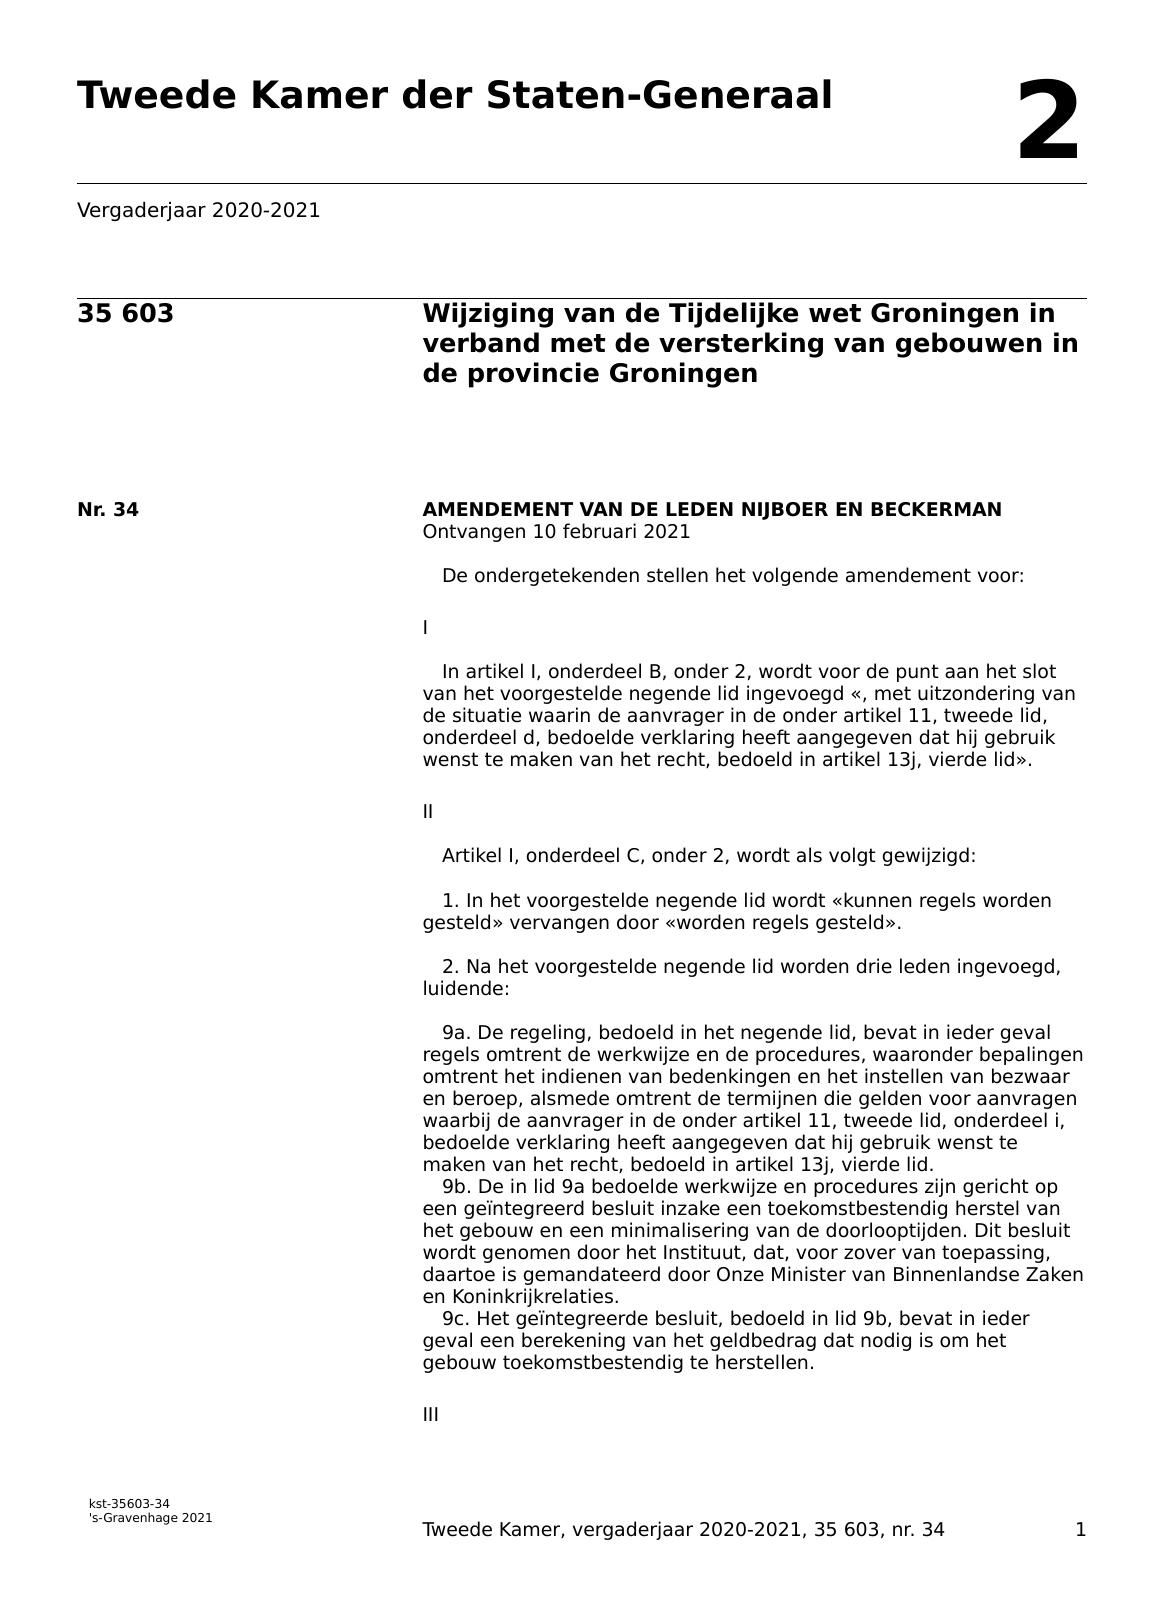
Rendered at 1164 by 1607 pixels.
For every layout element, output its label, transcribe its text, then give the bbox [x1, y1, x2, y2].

text In artikel I, onderdeel B, onder 2, wordt voor de punt aan het slot van het voorgestelde negende lid ingevoegd «, met uitzondering van de situatie waarin de aanvrager in de onder artikel 11, tweede lid, onderdeel d, bedoelde verklaring heeft aangegeven dat hij gebruik wenst te maken van het recht, bedoeld in artikel 13j, vierde lid». [422, 661, 1087, 771]
text 9c. Het geïntegreerde besluit, bedoeld in lid 9b, bevat in ieder geval een berekening van het geldbedrag dat nodig is om het gebouw toekomstbestendig te herstellen. [422, 1308, 1087, 1373]
text 9a. De regeling, bedoeld in het negende lid, bevat in ieder geval regels omtrent de werkwijze en de procedures, waaronder bepalingen omtrent het indienen van bedenkingen en het instellen van bezwaar en beroep, alsmede omtrent de termijnen die gelden voor aanvragen waarbij de aanvrager in de onder artikel 11, tweede lid, onderdeel i, bedoelde verklaring heeft aangegeven dat hij gebruik wenst te maken van het recht, bedoeld in artikel 13j, vierde lid. [422, 1022, 1087, 1176]
text De ondergetekenden stellen het volgende amendement voor: [422, 565, 1087, 587]
table_header 2 [886, 59, 1087, 183]
subtitle II [422, 801, 1087, 823]
text 's-Gravenhage 2021 [88, 1511, 323, 1525]
table_cell Vergaderjaar 2020-2021 [77, 184, 1087, 298]
text kst-35603-34 [88, 1497, 323, 1511]
text Artikel I, onderdeel C, onder 2, wordt als volgt gewijzigd: [422, 845, 1087, 867]
text Ontvangen 10 februari 2021 [422, 521, 1087, 543]
text 1. In het voorgestelde negende lid wordt «kunnen regels worden gesteld» vervangen door «worden regels gesteld». [422, 889, 1087, 933]
subtitle I [422, 617, 1087, 639]
subtitle III [422, 1403, 1087, 1426]
subtitle 35 603 Wijziging van de Tijdelijke wet Groningen in verband met de versterking van gebouwen in de provincie Groningen [77, 299, 1087, 388]
subtitle Nr. 34 AMENDEMENT VAN DE LEDEN NIJBOER EN BECKERMAN [77, 499, 1087, 521]
text 9b. De in lid 9a bedoelde werkwijze en procedures zijn gericht op een geïntegreerd besluit inzake een toekomstbestendig herstel van het gebouw en een minimalisering van de doorlooptijden. Dit besluit wordt genomen door het Instituut, dat, voor zover van toepassing, daartoe is gemandateerd door Onze Minister van Binnenlandse Zaken en Koninkrijkrelaties. [422, 1176, 1087, 1308]
text 2. Na het voorgestelde negende lid worden drie leden ingevoegd, luidende: [422, 956, 1087, 1000]
table_header Tweede Kamer der Staten-Generaal [77, 59, 886, 183]
